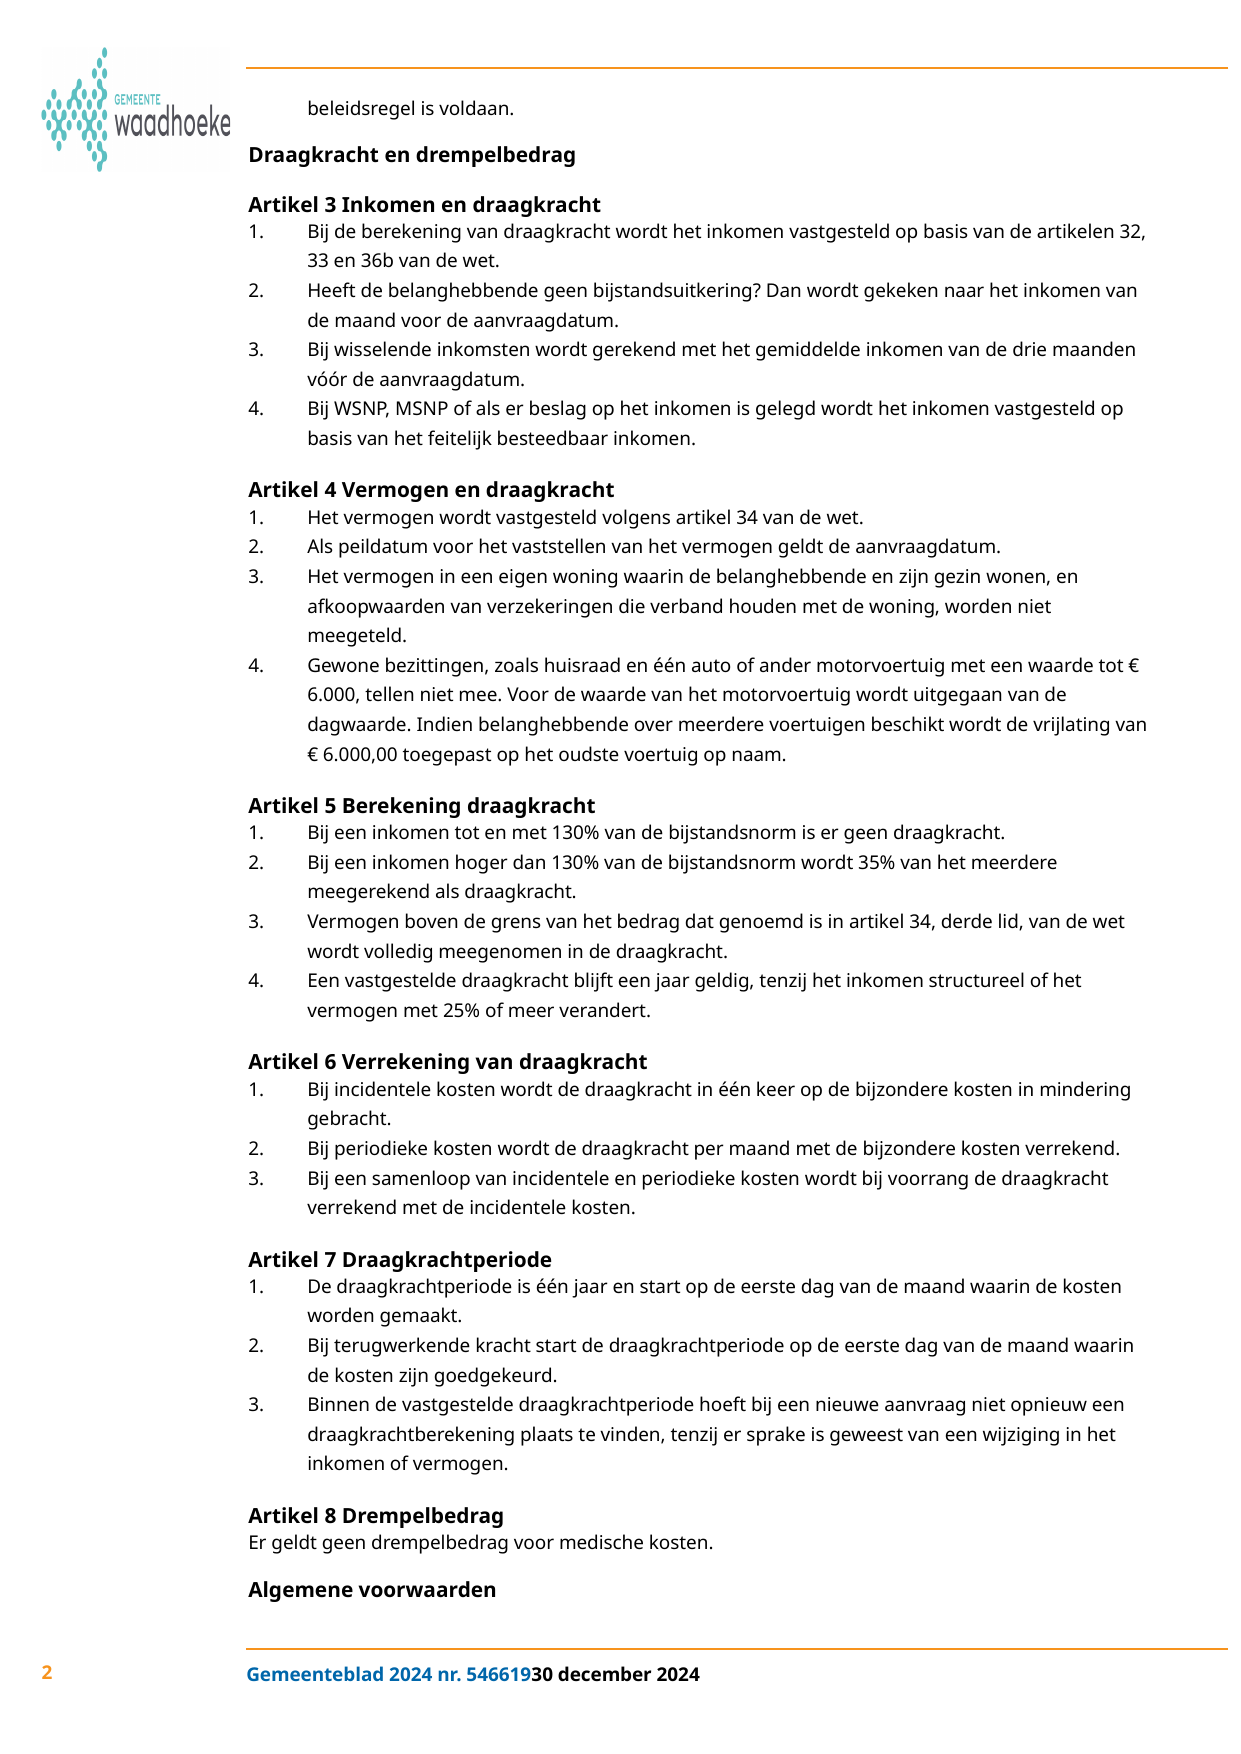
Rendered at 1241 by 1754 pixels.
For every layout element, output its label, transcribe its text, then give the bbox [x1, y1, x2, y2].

list Bij terugwerkende kracht start de draagkrachtperiode op de eerste dag van de maand waarin de kosten zijn goedgekeurd. [248, 1332, 1152, 1388]
list De draagkrachtperiode is één jaar en start op de eerste dag van de maand waarin de kosten worden gemaakt. [248, 1273, 1152, 1328]
list Bij wisselende inkomsten wordt gerekend met het gemiddelde inkomen van de drie maanden vóór de aanvraagdatum. [248, 336, 1152, 392]
list Als peildatum voor het vaststellen van het vermogen geldt de aanvraagdatum. [248, 534, 1152, 559]
list Gewone bezittingen, zoals huisraad en één auto of ander motorvoertuig met een waarde tot € 6.000, tellen niet mee. Voor de waarde van het motorvoertuig wordt uitgegaan van de dagwaarde. Indien belanghebbende over meerdere voertuigen beschikt wordt de vrijlating van € 6.000,00 toegepast op het oudste voertuig op naam. [248, 652, 1152, 766]
picture [41, 47, 231, 172]
list Bij periodieke kosten wordt de draagkracht per maand met de bijzondere kosten verrekend. [248, 1135, 1152, 1161]
list Bij de berekening van draagkracht wordt het inkomen vastgesteld op basis van de artikelen 32, 33 en 36b van de wet. [248, 218, 1152, 273]
text Artikel 8 Drempelbedrag [248, 1501, 1152, 1529]
list Bij incidentele kosten wordt de draagkracht in één keer op de bijzondere kosten in mindering gebracht. [248, 1076, 1152, 1131]
list Een vastgestelde draagkracht blijft een jaar geldig, tenzij het inkomen structureel of het vermogen met 25% of meer verandert. [248, 967, 1152, 1023]
list beleidsregel is voldaan. [248, 95, 1152, 121]
list Vermogen boven de grens van het bedrag dat genoemd is in artikel 34, derde lid, van de wet wordt volledig meegenomen in de draagkracht. [248, 908, 1152, 964]
text Artikel 5 Berekening draagkracht [248, 791, 1152, 819]
list Heeft de belanghebbende geen bijstandsuitkering? Dan wordt gekeken naar het inkomen van de maand voor de aanvraagdatum. [248, 277, 1152, 333]
text Artikel 7 Draagkrachtperiode [248, 1245, 1152, 1273]
text Artikel 6 Verrekening van draagkracht [248, 1047, 1152, 1076]
text Algemene voorwaarden [248, 1575, 1152, 1603]
text Artikel 4 Vermogen en draagkracht [248, 476, 1152, 504]
list Bij een samenloop van incidentele en periodieke kosten wordt bij voorrang de draagkracht verrekend met de incidentele kosten. [248, 1165, 1152, 1220]
text Artikel 3 Inkomen en draagkracht [248, 190, 1152, 218]
list Het vermogen wordt vastgesteld volgens artikel 34 van de wet. [248, 504, 1152, 530]
text Draagkracht en drempelbedrag [248, 140, 1152, 169]
list Bij een inkomen hoger dan 130% van de bijstandsnorm wordt 35% van het meerdere meegerekend als draagkracht. [248, 849, 1152, 904]
list Bij een inkomen tot en met 130% van de bijstandsnorm is er geen draagkracht. [248, 819, 1152, 845]
text Er geldt geen drempelbedrag voor medische kosten. [248, 1529, 1152, 1555]
list Bij WSNP, MSNP of als er beslag op het inkomen is gelegd wordt het inkomen vastgesteld op basis van het feitelijk besteedbaar inkomen. [248, 396, 1152, 451]
list Binnen de vastgestelde draagkrachtperiode hoeft bij een nieuwe aanvraag niet opnieuw een draagkrachtberekening plaats te vinden, tenzij er sprake is geweest van een wijziging in het inkomen of vermogen. [248, 1391, 1152, 1476]
list Het vermogen in een eigen woning waarin de belanghebbende en zijn gezin wonen, en afkoopwaarden van verzekeringen die verband houden met de woning, worden niet meegeteld. [248, 563, 1152, 648]
